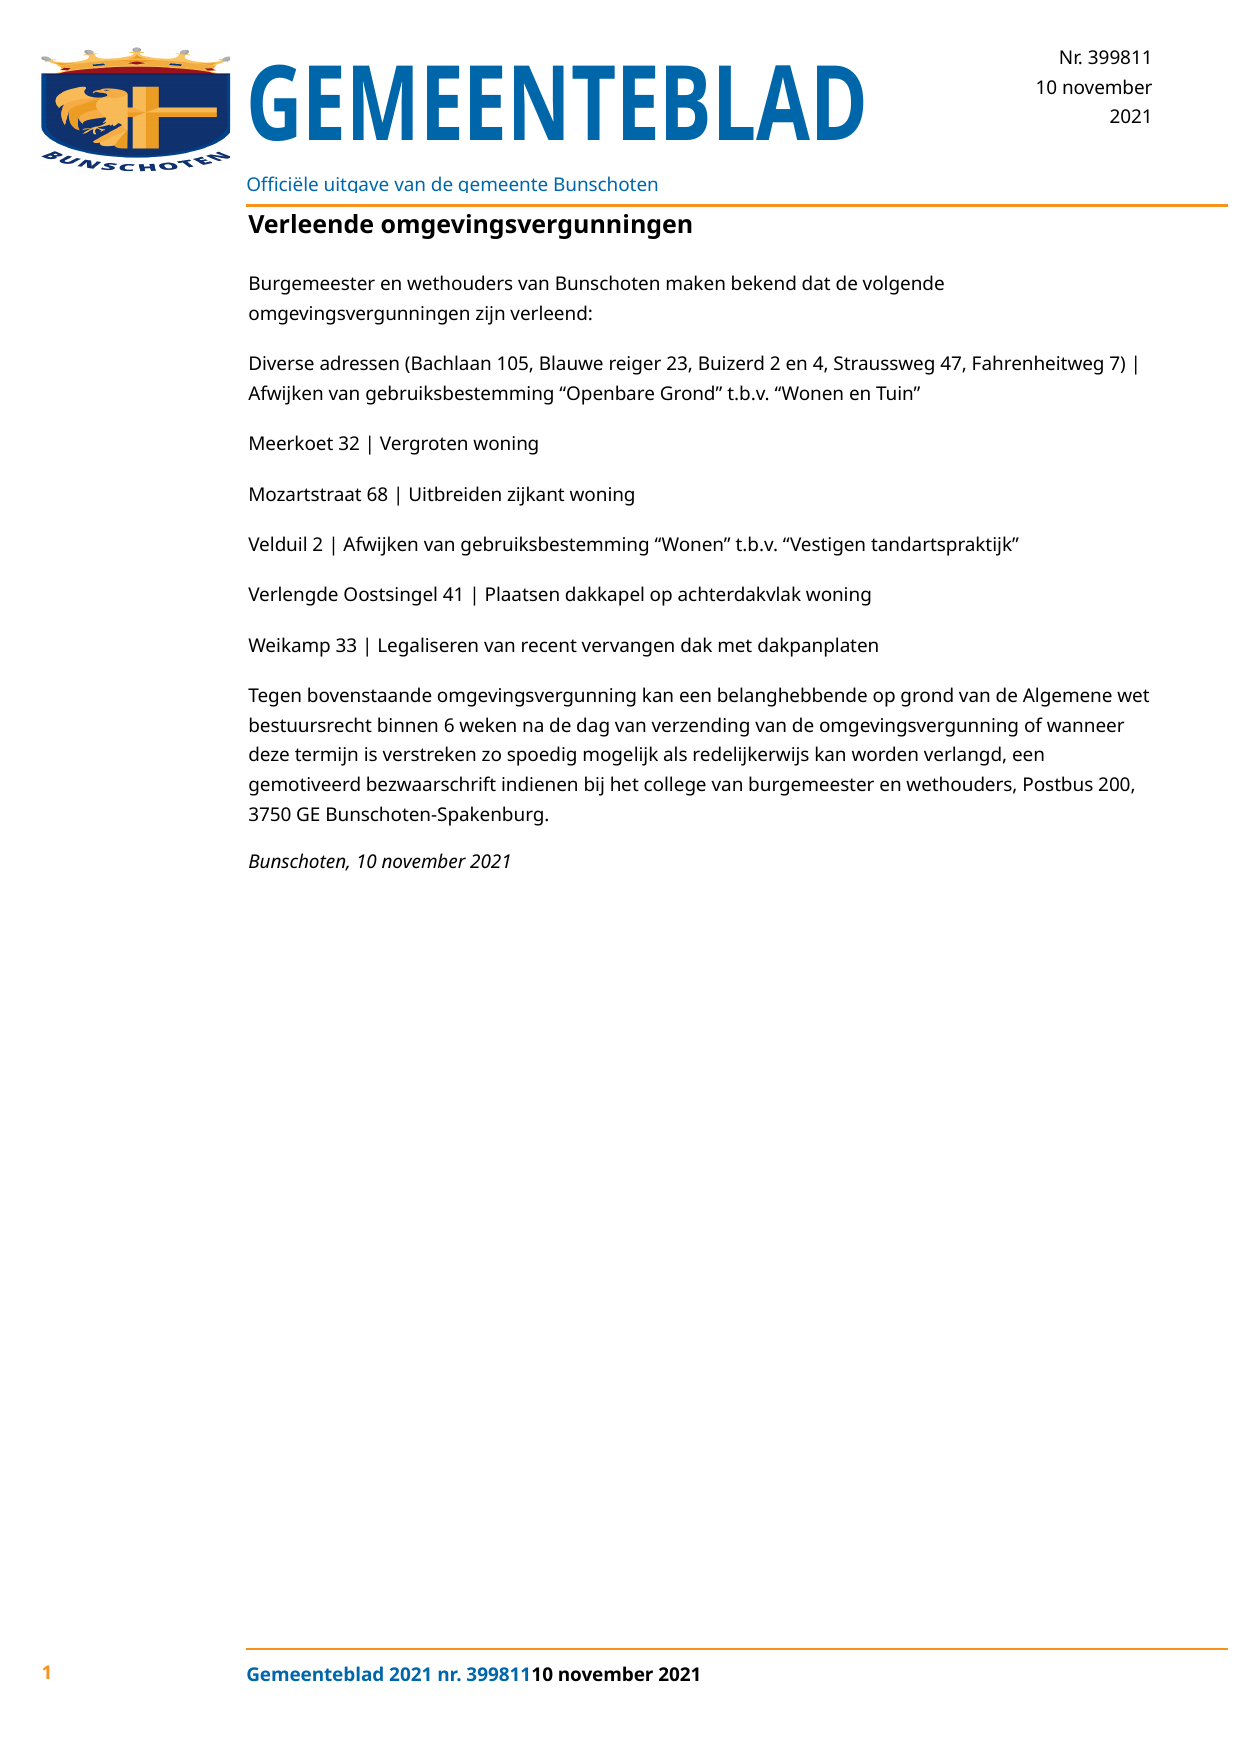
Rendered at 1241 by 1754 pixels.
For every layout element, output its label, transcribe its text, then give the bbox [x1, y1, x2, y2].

text Tegen bovenstaande omgevingsvergunning kan een belanghebbende op grond van de Algemene wet bestuursrecht binnen 6 weken na de dag van verzending van de omgevingsvergunning of wanneer deze termijn is verstreken zo spoedig mogelijk als redelijkerwijs kan worden verlangd, een gemotiveerd bezwaarschrift indienen bij het college van burgemeester en wethouders, Postbus 200, 3750 GE Bunschoten-Spakenburg. [248, 682, 1152, 826]
picture [41, 47, 231, 172]
text Weikamp 33 | Legaliseren van recent vervangen dak met dakpanplaten [248, 632, 1152, 658]
text Meerkoet 32 | Vergroten woning [248, 430, 1152, 456]
text Verlengde Oostsingel 41 | Plaatsen dakkapel op achterdakvlak woning [248, 582, 1152, 607]
text Mozartstraat 68 | Uitbreiden zijkant woning [248, 481, 1152, 506]
text Bunschoten, 10 november 2021 [248, 848, 1152, 874]
text Velduil 2 | Afwijken van gebruiksbestemming “Wonen” t.b.v. “Vestigen tandartspraktijk” [248, 531, 1152, 557]
text Verleende omgevingsvergunningen [248, 207, 1152, 241]
text Diverse adressen (Bachlaan 105, Blauwe reiger 23, Buizerd 2 en 4, Straussweg 47, Fahrenheitweg 7) | Afwijken van gebruiksbestemming “Openbare Grond” t.b.v. “Wonen en Tuin” [248, 350, 1152, 406]
text Burgemeester en wethouders van Bunschoten maken bekend dat de volgende omgevingsvergunningen zijn verleend: [248, 270, 1152, 326]
